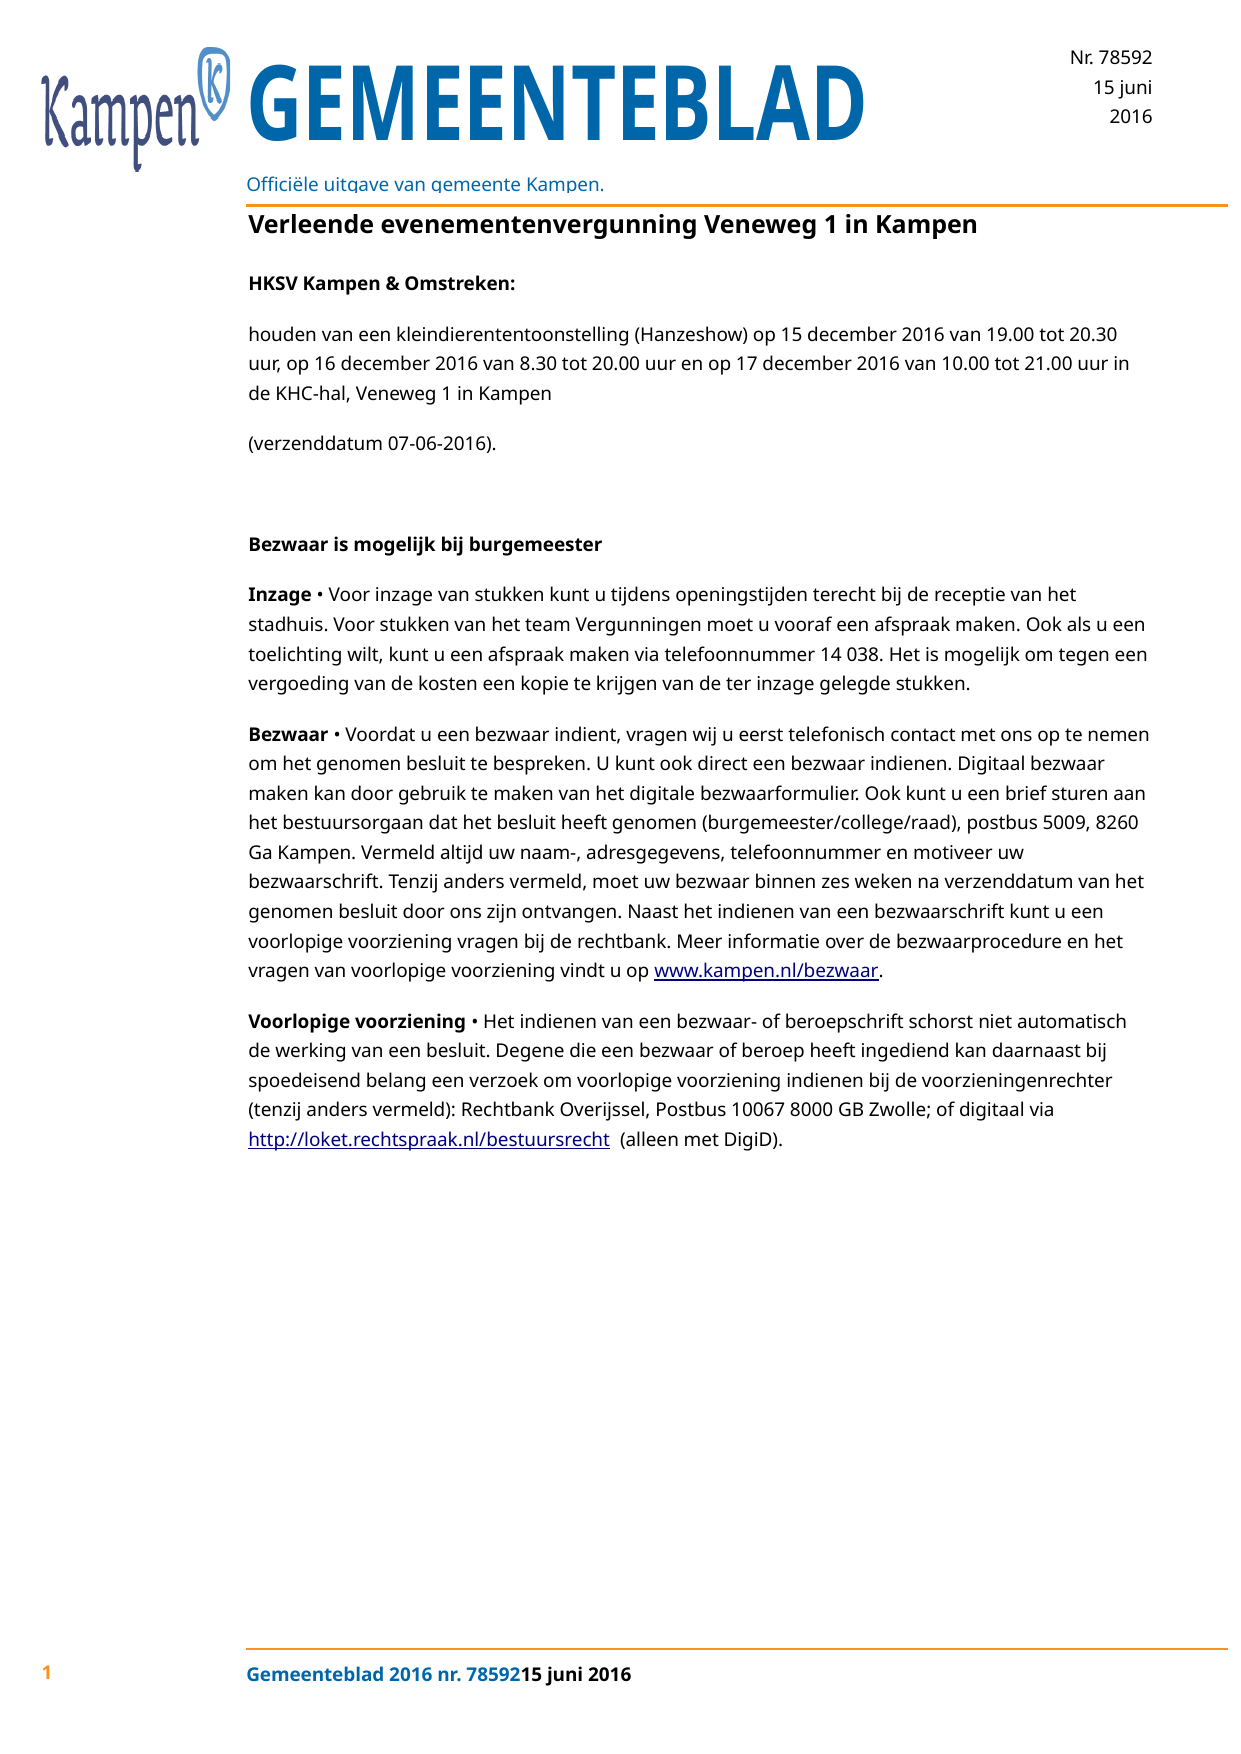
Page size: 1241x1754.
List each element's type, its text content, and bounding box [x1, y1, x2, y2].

text Bezwaar is mogelijk bij burgemeester [248, 531, 1152, 557]
text Verleende evenementenvergunning Veneweg 1 in Kampen [248, 207, 1152, 241]
text houden van een kleindierententoonstelling (Hanzeshow) op 15 december 2016 van 19.00 tot 20.30 uur, op 16 december 2016 van 8.30 tot 20.00 uur en op 17 december 2016 van 10.00 tot 21.00 uur in de KHC-hal, Veneweg 1 in Kampen [248, 321, 1152, 406]
picture [41, 47, 231, 172]
text HKSV Kampen & Omstreken: [248, 270, 1152, 296]
text Inzage • Voor inzage van stukken kunt u tijdens openingstijden terecht bij de receptie van het stadhuis. Voor stukken van het team Vergunningen moet u vooraf een afspraak maken. Ook als u een toelichting wilt, kunt u een afspraak maken via telefoonnummer 14 038. Het is mogelijk om tegen een vergoeding van de kosten een kopie te krijgen van de ter inzage gelegde stukken. [248, 582, 1152, 696]
text Bezwaar • Voordat u een bezwaar indient, vragen wij u eerst telefonisch contact met ons op te nemen om het genomen besluit te bespreken. U kunt ook direct een bezwaar indienen. Digitaal bezwaar maken kan door gebruik te maken van het digitale bezwaarformulier. Ook kunt u een brief sturen aan het bestuursorgaan dat het besluit heeft genomen (burgemeester/college/raad), postbus 5009, 8260 Ga Kampen. Vermeld altijd uw naam-, adresgegevens, telefoonnummer en motiveer uw bezwaarschrift. Tenzij anders vermeld, moet uw bezwaar binnen zes weken na verzenddatum van het genomen besluit door ons zijn ontvangen. Naast het indienen van een bezwaarschrift kunt u een voorlopige voorziening vragen bij de rechtbank. Meer informatie over de bezwaarprocedure en het vragen van voorlopige voorziening vindt u op www.kampen.nl/bezwaar. [248, 721, 1152, 983]
text (verzenddatum 07-06-2016). [248, 430, 1152, 456]
text Voorlopige voorziening • Het indienen van een bezwaar- of beroepschrift schorst niet automatisch de werking van een besluit. Degene die een bezwaar of beroep heeft ingediend kan daarnaast bij spoedeisend belang een verzoek om voorlopige voorziening indienen bij de voorzieningenrechter (tenzij anders vermeld): Rechtbank Overijssel, Postbus 10067 8000 GB Zwolle; of digitaal via http://loket.rechtspraak.nl/bestuursrecht (alleen met DigiD). [248, 1008, 1152, 1152]
